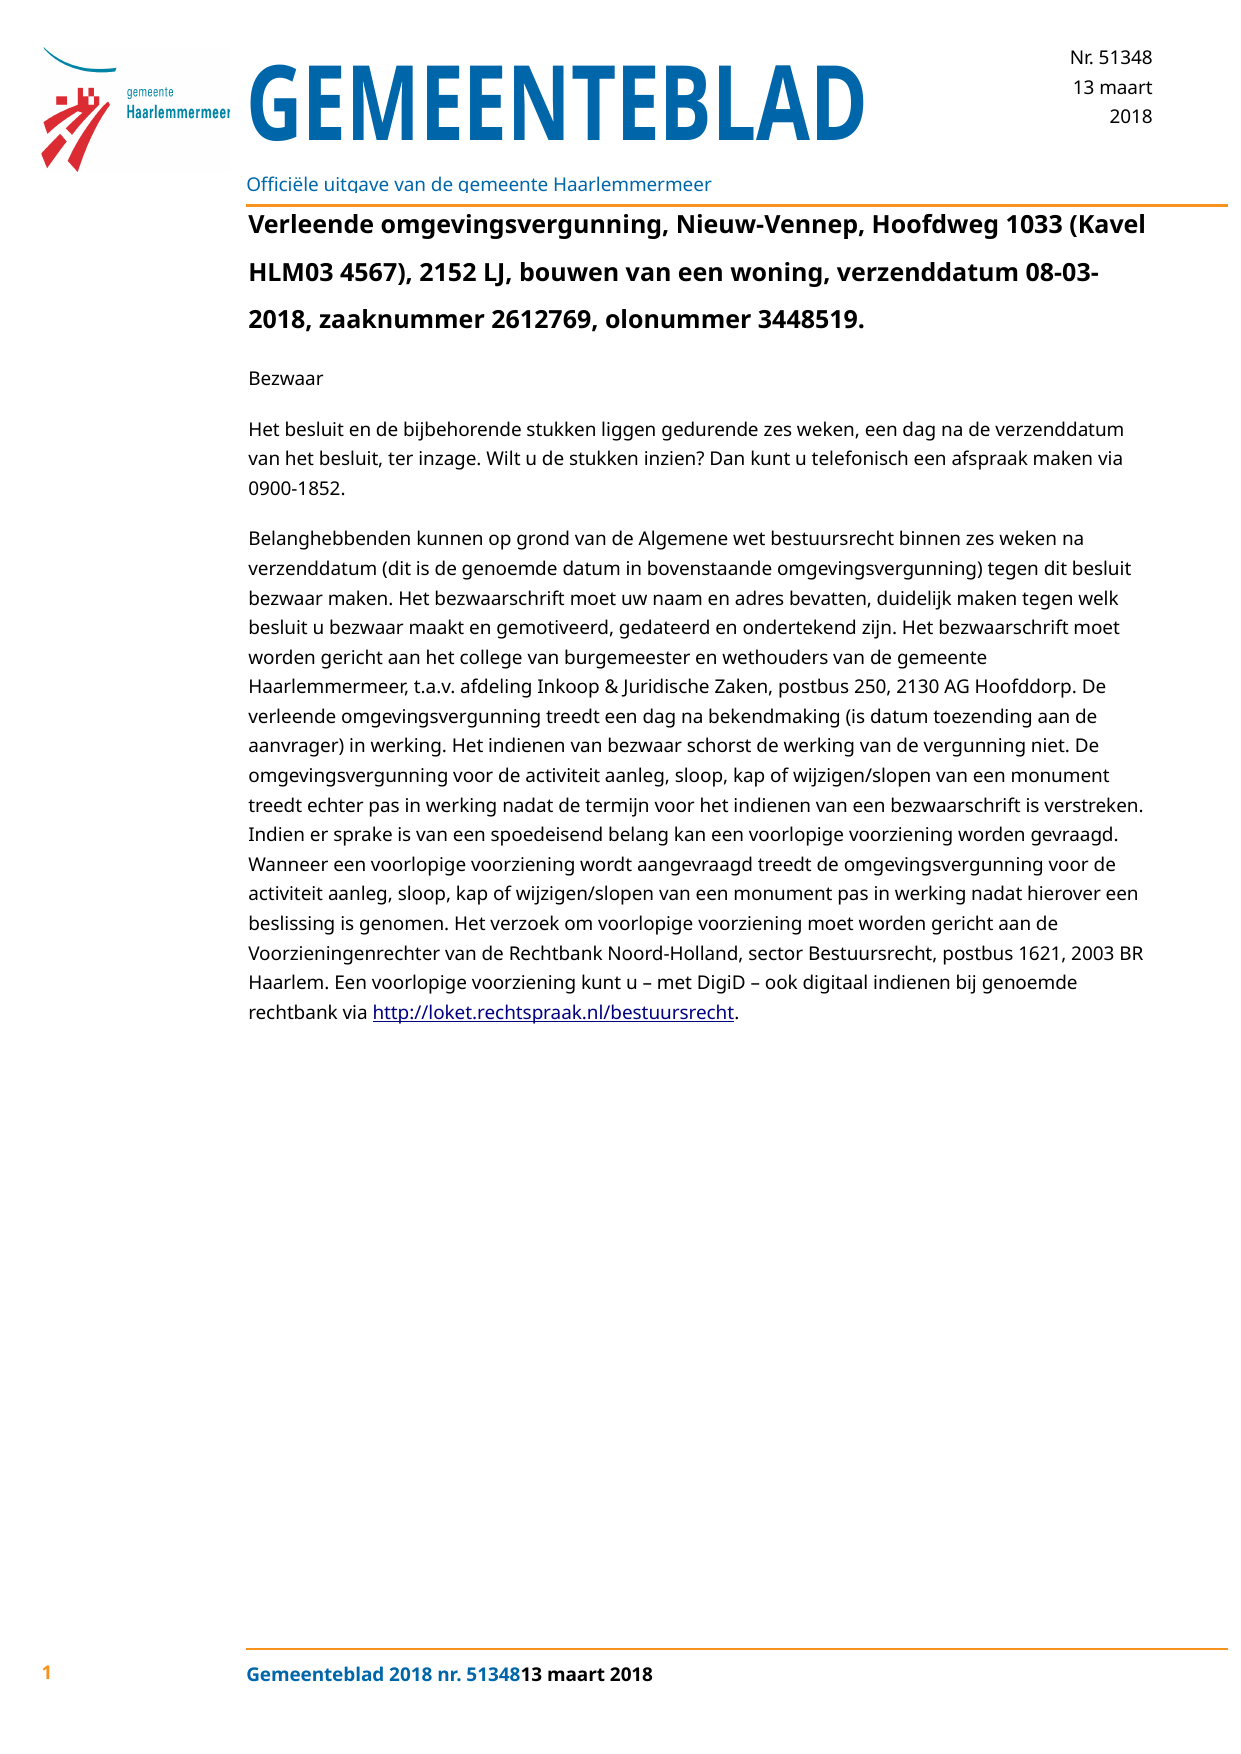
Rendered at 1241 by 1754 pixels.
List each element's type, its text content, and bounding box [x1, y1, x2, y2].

text Verleende omgevingsvergunning, Nieuw-Vennep, Hoofdweg 1033 (Kavel HLM03 4567), 2152 LJ, bouwen van een woning, verzenddatum 08-03-2018, zaaknummer 2612769, olonummer 3448519. [248, 207, 1152, 336]
text Bezwaar [248, 366, 1152, 391]
text Belanghebbenden kunnen op grond van de Algemene wet bestuursrecht binnen zes weken na verzenddatum (dit is de genoemde datum in bovenstaande omgevingsvergunning) tegen dit besluit bezwaar maken. Het bezwaarschrift moet uw naam en adres bevatten, duidelijk maken tegen welk besluit u bezwaar maakt en gemotiveerd, gedateerd en ondertekend zijn. Het bezwaarschrift moet worden gericht aan het college van burgemeester en wethouders van de gemeente Haarlemmermeer, t.a.v. afdeling Inkoop & Juridische Zaken, postbus 250, 2130 AG Hoofddorp. De verleende omgevingsvergunning treedt een dag na bekendmaking (is datum toezending aan de aanvrager) in werking. Het indienen van bezwaar schorst de werking van de vergunning niet. De omgevingsvergunning voor de activiteit aanleg, sloop, kap of wijzigen/slopen van een monument treedt echter pas in werking nadat de termijn voor het indienen van een bezwaarschrift is verstreken. Indien er sprake is van een spoedeisend belang kan een voorlopige voorziening worden gevraagd. Wanneer een voorlopige voorziening wordt aangevraagd treedt de omgevingsvergunning voor de activiteit aanleg, sloop, kap of wijzigen/slopen van een monument pas in werking nadat hierover een beslissing is genomen. Het verzoek om voorlopige voorziening moet worden gericht aan de Voorzieningenrechter van de Rechtbank Noord-Holland, sector Bestuursrecht, postbus 1621, 2003 BR Haarlem. Een voorlopige voorziening kunt u – met DigiD – ook digitaal indienen bij genoemde rechtbank via http://loket.rechtspraak.nl/bestuursrecht. [248, 526, 1152, 1024]
picture [41, 47, 231, 172]
text Het besluit en de bijbehorende stukken liggen gedurende zes weken, een dag na de verzenddatum van het besluit, ter inzage. Wilt u de stukken inzien? Dan kunt u telefonisch een afspraak maken via 0900-1852. [248, 416, 1152, 501]
